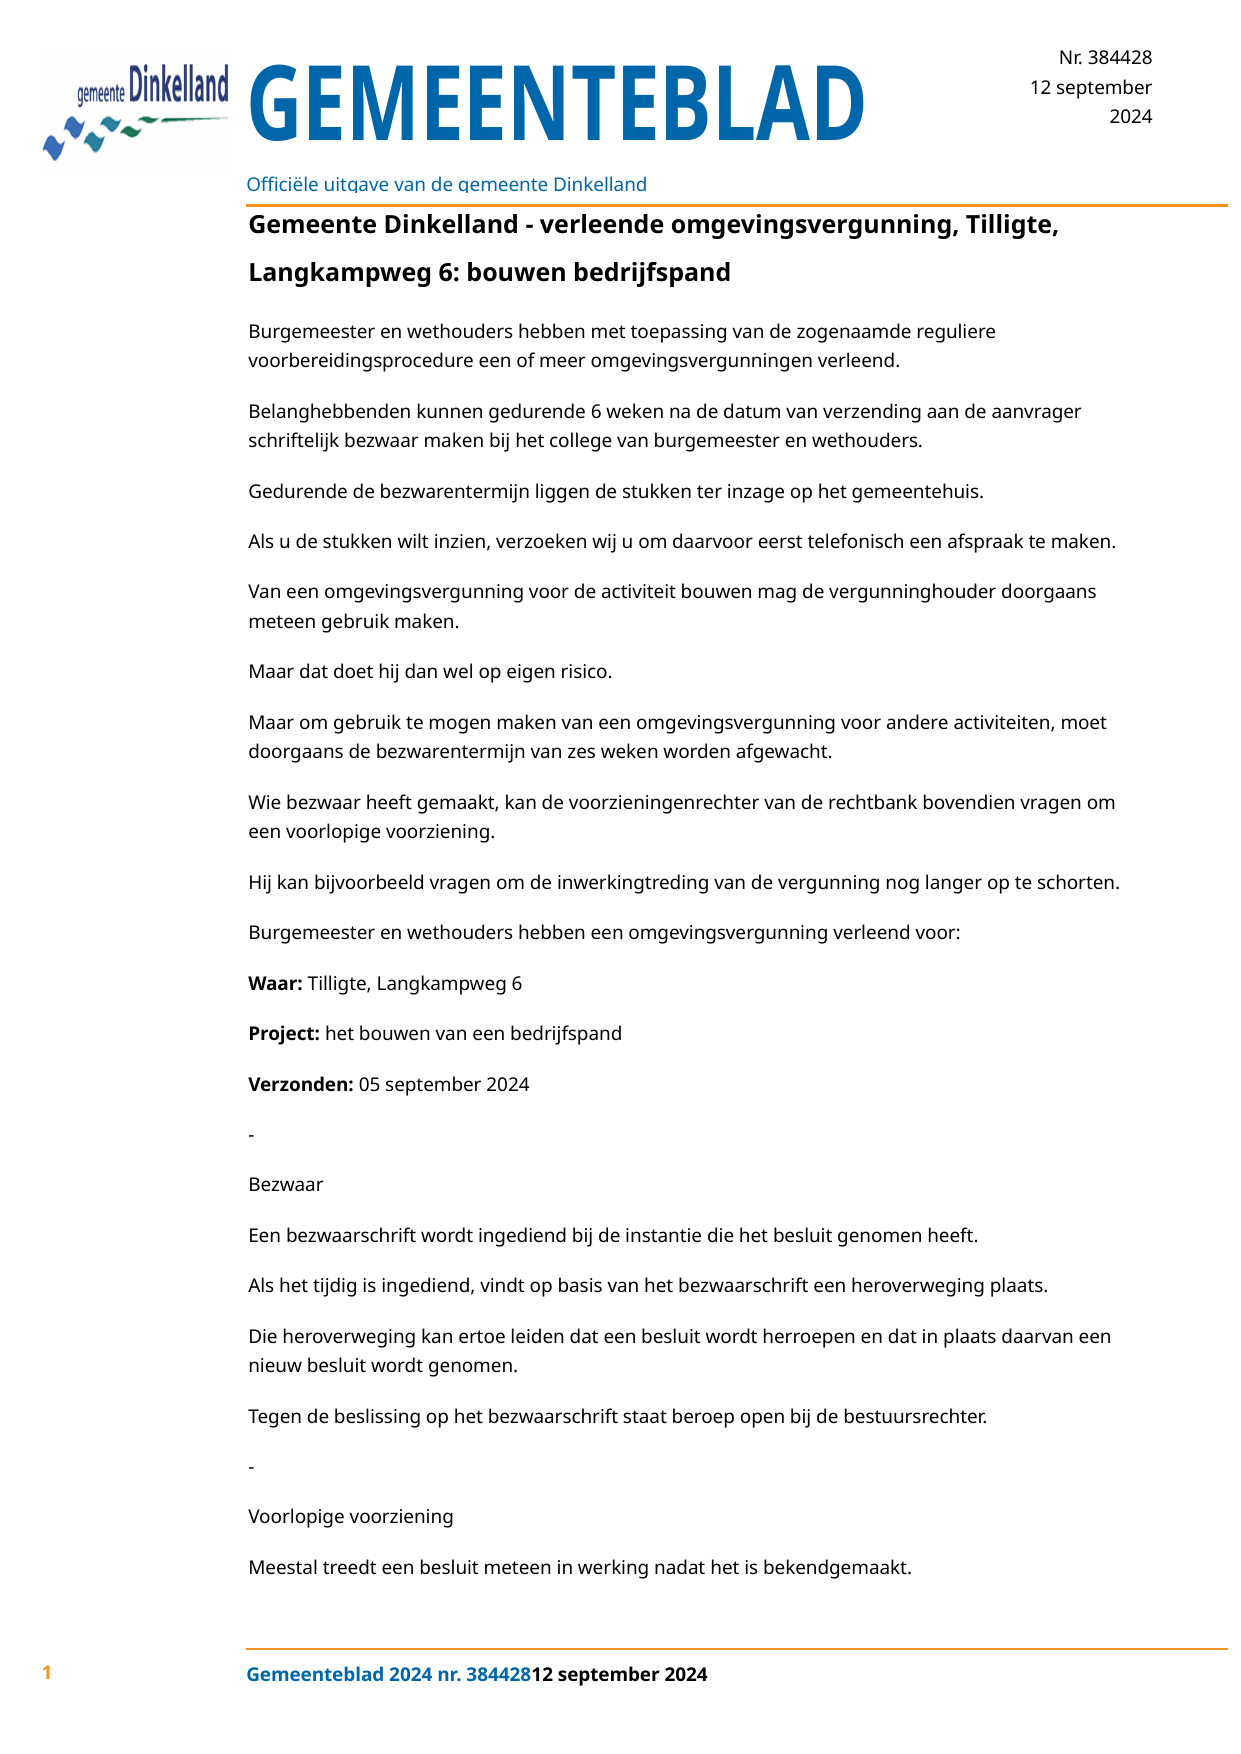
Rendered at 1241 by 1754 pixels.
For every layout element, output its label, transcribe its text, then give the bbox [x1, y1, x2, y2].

text Burgemeester en wethouders hebben met toepassing van de zogenaamde reguliere voorbereidingsprocedure een of meer omgevingsvergunningen verleend. [248, 318, 1152, 373]
text Een bezwaarschrift wordt ingediend bij de instantie die het besluit genomen heeft. [248, 1222, 1152, 1248]
text Project: het bouwen van een bedrijfspand [248, 1020, 1152, 1046]
text Als u de stukken wilt inzien, verzoeken wij u om daarvoor eerst telefonisch een afspraak te maken. [248, 528, 1152, 554]
text Maar om gebruik te mogen maken van een omgevingsvergunning voor andere activiteiten, moet doorgaans de bezwarentermijn van zes weken worden afgewacht. [248, 709, 1152, 764]
text Voorlopige voorziening [248, 1504, 1152, 1529]
text Maar dat doet hij dan wel op eigen risico. [248, 659, 1152, 684]
text Meestal treedt een besluit meteen in werking nadat het is bekendgemaakt. [248, 1554, 1152, 1580]
text Verzonden: 05 september 2024 [248, 1071, 1152, 1097]
text Gemeente Dinkelland - verleende omgevingsvergunning, Tilligte, Langkampweg 6: bouwen bedrijfspand [248, 207, 1152, 288]
text Wie bezwaar heeft gemaakt, kan de voorzieningenrechter van de rechtbank bovendien vragen om een voorlopige voorziening. [248, 789, 1152, 844]
text Die heroverweging kan ertoe leiden dat een besluit wordt herroepen en dat in plaats daarvan een nieuw besluit wordt genomen. [248, 1323, 1152, 1378]
text Burgemeester en wethouders hebben een omgevingsvergunning verleend voor: [248, 919, 1152, 945]
picture [41, 47, 231, 172]
text Tegen de beslissing op het bezwaarschrift staat beroep open bij de bestuursrechter. [248, 1403, 1152, 1429]
text Van een omgevingsvergunning voor de activiteit bouwen mag de vergunninghouder doorgaans meteen gebruik maken. [248, 579, 1152, 634]
text Als het tijdig is ingediend, vindt op basis van het bezwaarschrift een heroverweging plaats. [248, 1272, 1152, 1298]
text - [248, 1121, 1152, 1147]
text Waar: Tilligte, Langkampweg 6 [248, 970, 1152, 996]
text - [248, 1453, 1152, 1479]
text Belanghebbenden kunnen gedurende 6 weken na de datum van verzending aan de aanvrager schriftelijk bezwaar maken bij het college van burgemeester en wethouders. [248, 398, 1152, 453]
text Hij kan bijvoorbeeld vragen om de inwerkingtreding van de vergunning nog langer op te schorten. [248, 869, 1152, 895]
text Gedurende de bezwarentermijn liggen de stukken ter inzage op het gemeentehuis. [248, 478, 1152, 504]
text Bezwaar [248, 1172, 1152, 1197]
